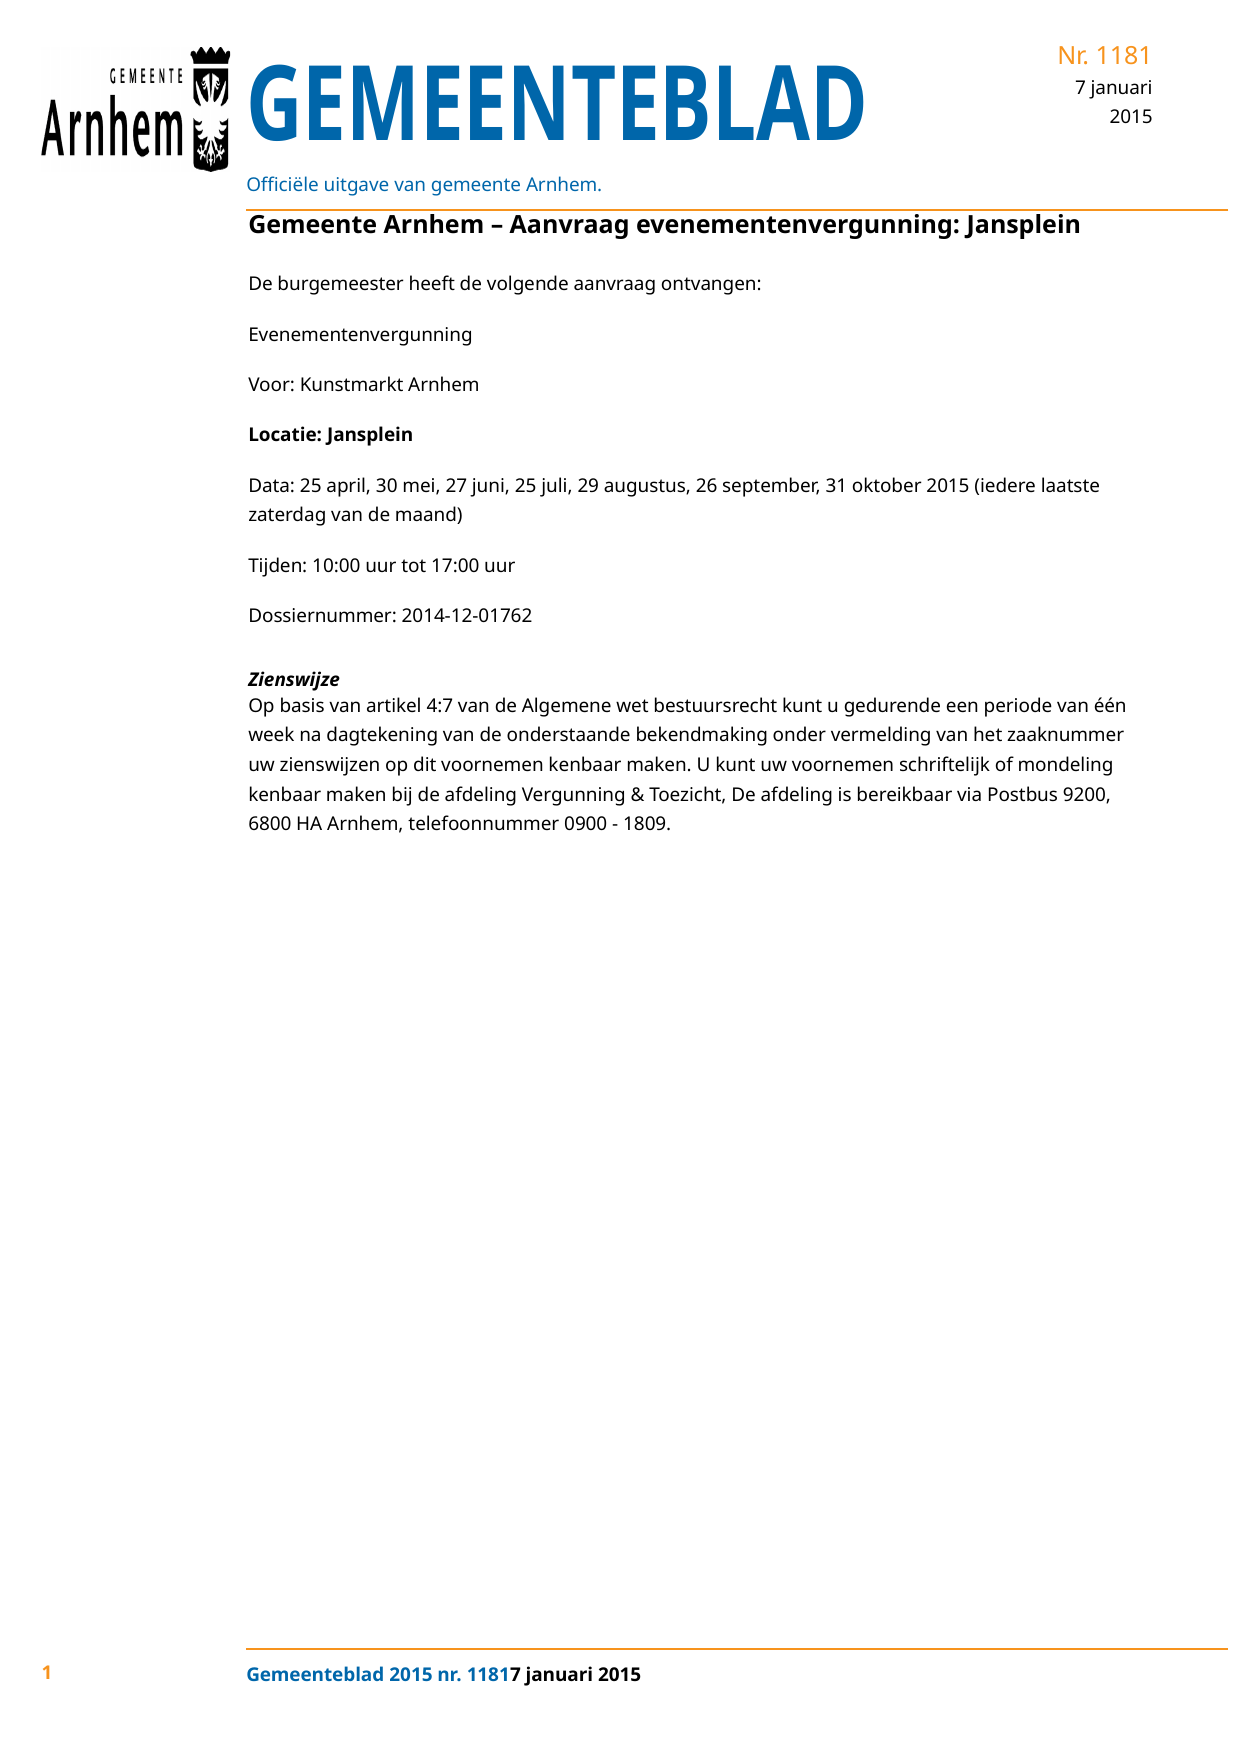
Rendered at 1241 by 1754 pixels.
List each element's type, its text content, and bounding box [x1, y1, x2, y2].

text Locatie: Jansplein [248, 422, 1152, 447]
text Tijden: 10:00 uur tot 17:00 uur [248, 552, 1152, 578]
text Voor: Kunstmarkt Arnhem [248, 371, 1152, 397]
text De burgemeester heeft de volgende aanvraag ontvangen: [248, 270, 1152, 296]
picture [41, 47, 231, 172]
text Gemeente Arnhem – Aanvraag evenementenvergunning: Jansplein [248, 211, 1152, 241]
text Op basis van artikel 4:7 van de Algemene wet bestuursrecht kunt u gedurende een periode van één week na dagtekening van de onderstaande bekendmaking onder vermelding van het zaaknummer uw zienswijzen op dit voornemen kenbaar maken. U kunt uw voornemen schriftelijk of mondeling kenbaar maken bij de afdeling Vergunning & Toezicht, De afdeling is bereikbaar via Postbus 9200, 6800 HA Arnhem, telefoonnummer 0900 - 1809. [248, 692, 1152, 836]
text Dossiernummer: 2014-12-01762 [248, 602, 1152, 628]
text Zienswijze [248, 666, 1152, 692]
text Data: 25 april, 30 mei, 27 juni, 25 juli, 29 augustus, 26 september, 31 oktober 2015 (iedere laatste zaterdag van de maand) [248, 472, 1152, 527]
text Evenementenvergunning [248, 321, 1152, 346]
